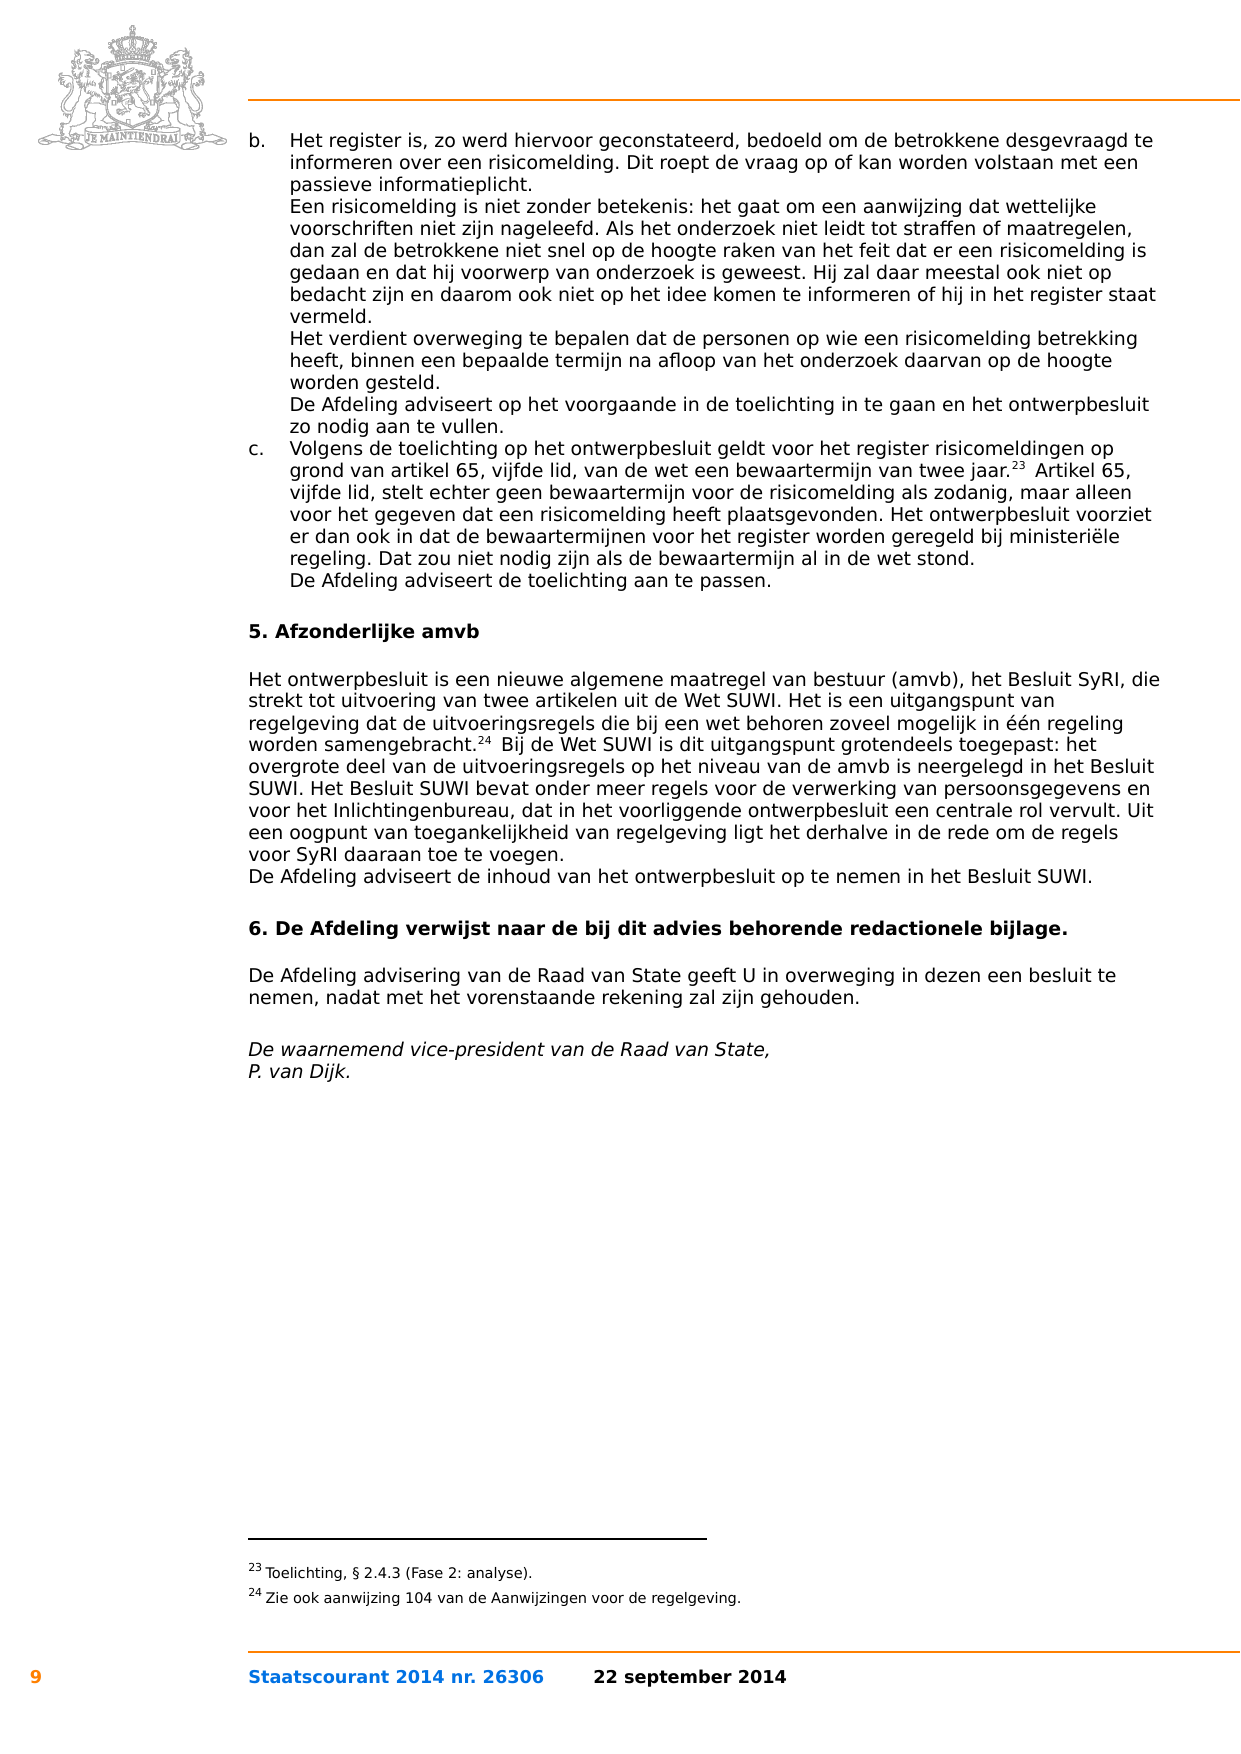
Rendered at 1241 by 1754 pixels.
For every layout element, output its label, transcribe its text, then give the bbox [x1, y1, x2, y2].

text De Afdeling adviseert de inhoud van het ontwerpbesluit op te nemen in het Besluit SUWI. [248, 866, 1163, 888]
text Het verdient overweging te bepalen dat de personen op wie een risicomelding betrekking heeft, binnen een bepaalde termijn na afloop van het onderzoek daarvan op de hoogte worden gesteld. [289, 328, 1163, 394]
picture [38, 25, 227, 150]
text Het ontwerpbesluit is een nieuwe algemene maatregel van bestuur (amvb), het Besluit SyRI, die strekt tot uitvoering van twee artikelen uit de Wet SUWI. Het is een uitgangspunt van regelgeving dat de uitvoeringsregels die bij een wet behoren zoveel mogelijk in één regeling worden samengebracht. Bij de Wet SUWI is dit uitgangspunt grotendeels toegepast: het overgrote deel van de uitvoeringsregels op het niveau van de amvb is neergelegd in het Besluit SUWI. Het Besluit SUWI bevat onder meer regels voor de verwerking van persoonsgegevens en voor het Inlichtingenbureau, dat in het voorliggende ontwerpbesluit een centrale rol vervult. Uit een oogpunt van toegankelijkheid van regelgeving ligt het derhalve in de rede om de regels voor SyRI daaraan toe te voegen. [248, 668, 1163, 866]
text b. Het register is, zo werd hiervoor geconstateerd, bedoeld om de betrokkene desgevraagd te informeren over een risicomelding. Dit roept de vraag op of kan worden volstaan met een passieve informatieplicht. [248, 130, 1163, 196]
text De Afdeling adviseert op het voorgaande in de toelichting in te gaan en het ontwerpbesluit zo nodig aan te vullen. [289, 394, 1163, 438]
text De Afdeling advisering van de Raad van State geeft U in overweging in dezen een besluit te nemen, nadat met het vorenstaande rekening zal zijn gehouden. [248, 965, 1163, 1009]
text Toelichting, § 2.4.3 (Fase 2: analyse). [248, 1561, 1163, 1583]
text De waarnemend vice-president van de Raad van State, P. van Dijk. [248, 1039, 1163, 1083]
subtitle 6. De Afdeling verwijst naar de bij dit advies behorende redactionele bijlage. [248, 918, 1163, 940]
text c. Volgens de toelichting op het ontwerpbesluit geldt voor het register risicomeldingen op grond van artikel 65, vijfde lid, van de wet een bewaartermijn van twee jaar. Artikel 65, vijfde lid, stelt echter geen bewaartermijn voor de risicomelding als zodanig, maar alleen voor het gegeven dat een risicomelding heeft plaatsgevonden. Het ontwerpbesluit voorziet er dan ook in dat de bewaartermijnen voor het register worden geregeld bij ministeriële regeling. Dat zou niet nodig zijn als de bewaartermijn al in de wet stond. [248, 438, 1163, 569]
text Zie ook aanwijzing 104 van de Aanwijzingen voor de regelgeving. [248, 1586, 1163, 1608]
text De Afdeling adviseert de toelichting aan te passen. [289, 569, 1163, 591]
subtitle 5. Afzonderlijke amvb [248, 621, 1163, 643]
text Een risicomelding is niet zonder betekenis: het gaat om een aanwijzing dat wettelijke voorschriften niet zijn nageleefd. Als het onderzoek niet leidt tot straffen of maatregelen, dan zal de betrokkene niet snel op de hoogte raken van het feit dat er een risicomelding is gedaan en dat hij voorwerp van onderzoek is geweest. Hij zal daar meestal ook niet op bedacht zijn en daarom ook niet op het idee komen te informeren of hij in het register staat vermeld. [289, 196, 1163, 328]
